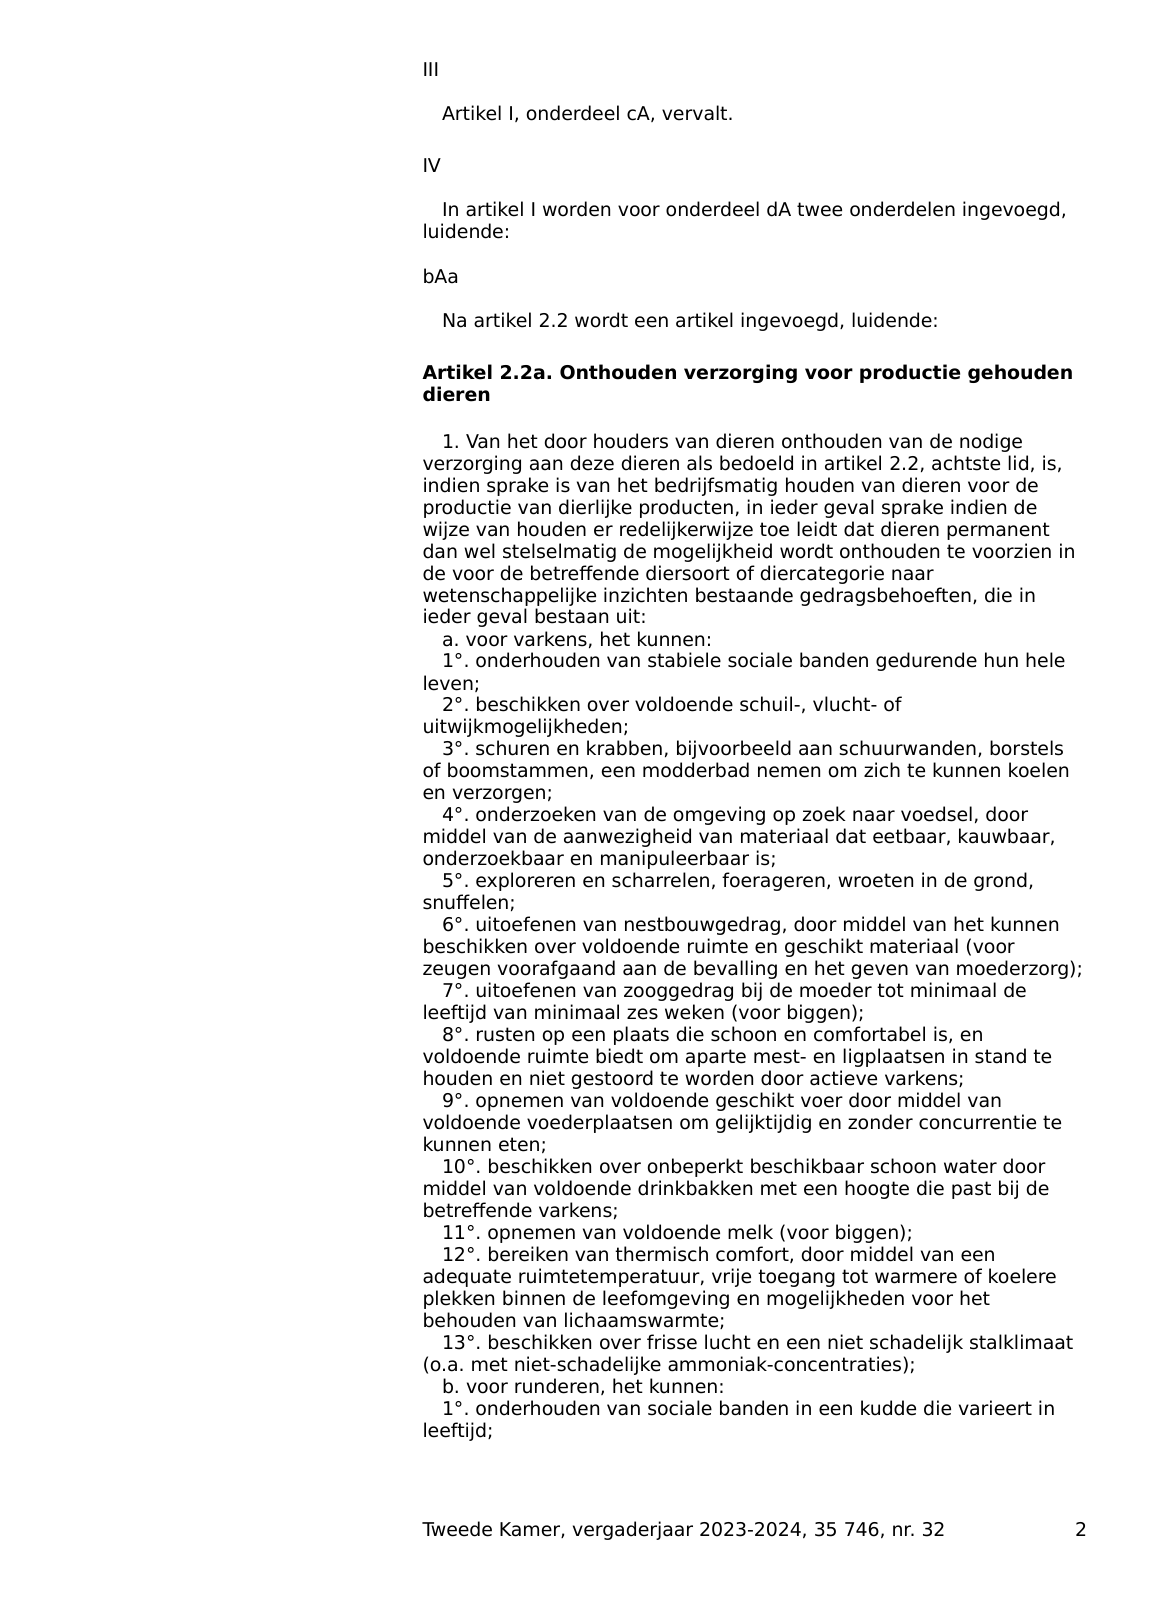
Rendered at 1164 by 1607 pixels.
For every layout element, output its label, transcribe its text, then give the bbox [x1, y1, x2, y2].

text 8°. rusten op een plaats die schoon en comfortabel is, en voldoende ruimte biedt om aparte mest- en ligplaatsen in stand te houden en niet gestoord te worden door actieve varkens; [422, 1024, 1087, 1090]
text 5°. exploreren en scharrelen, foerageren, wroeten in de grond, snuffelen; [422, 870, 1087, 914]
text 6°. uitoefenen van nestbouwgedrag, door middel van het kunnen beschikken over voldoende ruimte en geschikt materiaal (voor zeugen voorafgaand aan de bevalling en het geven van moederzorg); [422, 914, 1087, 980]
text 1°. onderhouden van sociale banden in een kudde die varieert in leeftijd; [422, 1398, 1087, 1442]
text 2°. beschikken over voldoende schuil-, vlucht- of uitwijkmogelijkheden; [422, 694, 1087, 738]
text In artikel I worden voor onderdeel dA twee onderdelen ingevoegd, luidende: [422, 199, 1087, 243]
text b. voor runderen, het kunnen: [422, 1376, 1087, 1398]
text 3°. schuren en krabben, bijvoorbeeld aan schuurwanden, borstels of boomstammen, een modderbad nemen om zich te kunnen koelen en verzorgen; [422, 738, 1087, 804]
text 1. Van het door houders van dieren onthouden van de nodige verzorging aan deze dieren als bedoeld in artikel 2.2, achtste lid, is, indien sprake is van het bedrijfsmatig houden van dieren voor de productie van dierlijke producten, in ieder geval sprake indien de wijze van houden er redelijkerwijze toe leidt dat dieren permanent dan wel stelselmatig de mogelijkheid wordt onthouden te voorzien in de voor de betreffende diersoort of diercategorie naar wetenschappelijke inzichten bestaande gedragsbehoeften, die in ieder geval bestaan uit: [422, 431, 1087, 628]
text 13°. beschikken over frisse lucht en een niet schadelijk stalklimaat (o.a. met niet-schadelijke ammoniak-concentraties); [422, 1332, 1087, 1376]
text Artikel I, onderdeel cA, vervalt. [422, 103, 1087, 125]
text Na artikel 2.2 wordt een artikel ingevoegd, luidende: [422, 310, 1087, 332]
text 10°. beschikken over onbeperkt beschikbaar schoon water door middel van voldoende drinkbakken met een hoogte die past bij de betreffende varkens; [422, 1156, 1087, 1222]
text 4°. onderzoeken van de omgeving op zoek naar voedsel, door middel van de aanwezigheid van materiaal dat eetbaar, kauwbaar, onderzoekbaar en manipuleerbaar is; [422, 804, 1087, 870]
text 11°. opnemen van voldoende melk (voor biggen); [422, 1222, 1087, 1244]
subtitle Artikel 2.2a. Onthouden verzorging voor productie gehouden dieren [422, 362, 1087, 406]
text 12°. bereiken van thermisch comfort, door middel van een adequate ruimtetemperatuur, vrije toegang tot warmere of koelere plekken binnen de leefomgeving en mogelijkheden voor het behouden van lichaamswarmte; [422, 1244, 1087, 1332]
subtitle III [422, 59, 1087, 81]
text 9°. opnemen van voldoende geschikt voer door middel van voldoende voederplaatsen om gelijktijdig en zonder concurrentie te kunnen eten; [422, 1090, 1087, 1156]
text a. voor varkens, het kunnen: [422, 628, 1087, 650]
subtitle IV [422, 155, 1087, 177]
text 1°. onderhouden van stabiele sociale banden gedurende hun hele leven; [422, 650, 1087, 694]
text 7°. uitoefenen van zooggedrag bij de moeder tot minimaal de leeftijd van minimaal zes weken (voor biggen); [422, 980, 1087, 1024]
text bAa [422, 266, 1087, 287]
